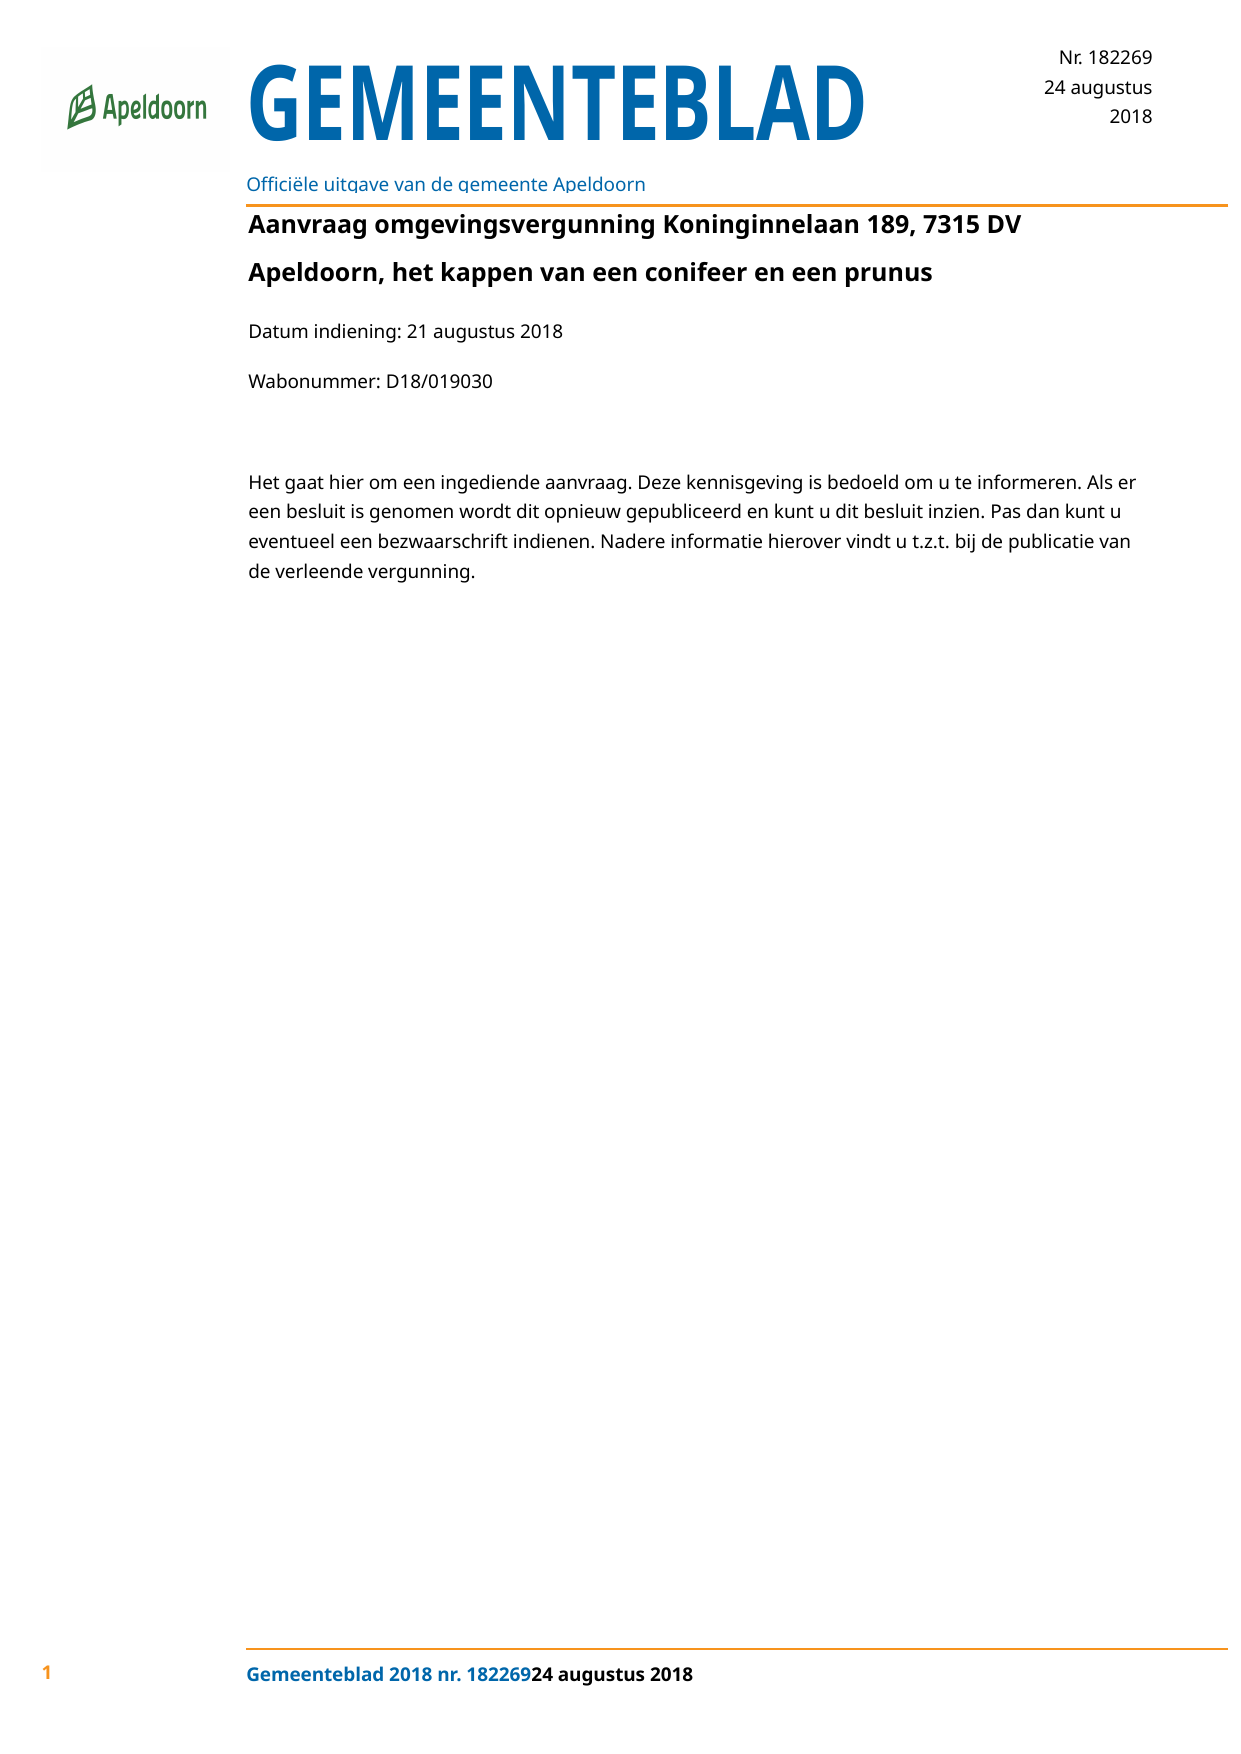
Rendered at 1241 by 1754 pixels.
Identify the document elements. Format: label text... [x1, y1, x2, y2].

picture [41, 47, 231, 172]
text Wabonummer: D18/019030 [248, 368, 1152, 394]
text Het gaat hier om een ingediende aanvraag. Deze kennisgeving is bedoeld om u te informeren. Als er een besluit is genomen wordt dit opnieuw gepubliceerd en kunt u dit besluit inzien. Pas dan kunt u eventueel een bezwaarschrift indienen. Nadere informatie hierover vindt u t.z.t. bij de publicatie van de verleende vergunning. [248, 469, 1152, 584]
text Aanvraag omgevingsvergunning Koninginnelaan 189, 7315 DV Apeldoorn, het kappen van een conifeer en een prunus [248, 207, 1152, 288]
text Datum indiening: 21 augustus 2018 [248, 318, 1152, 344]
